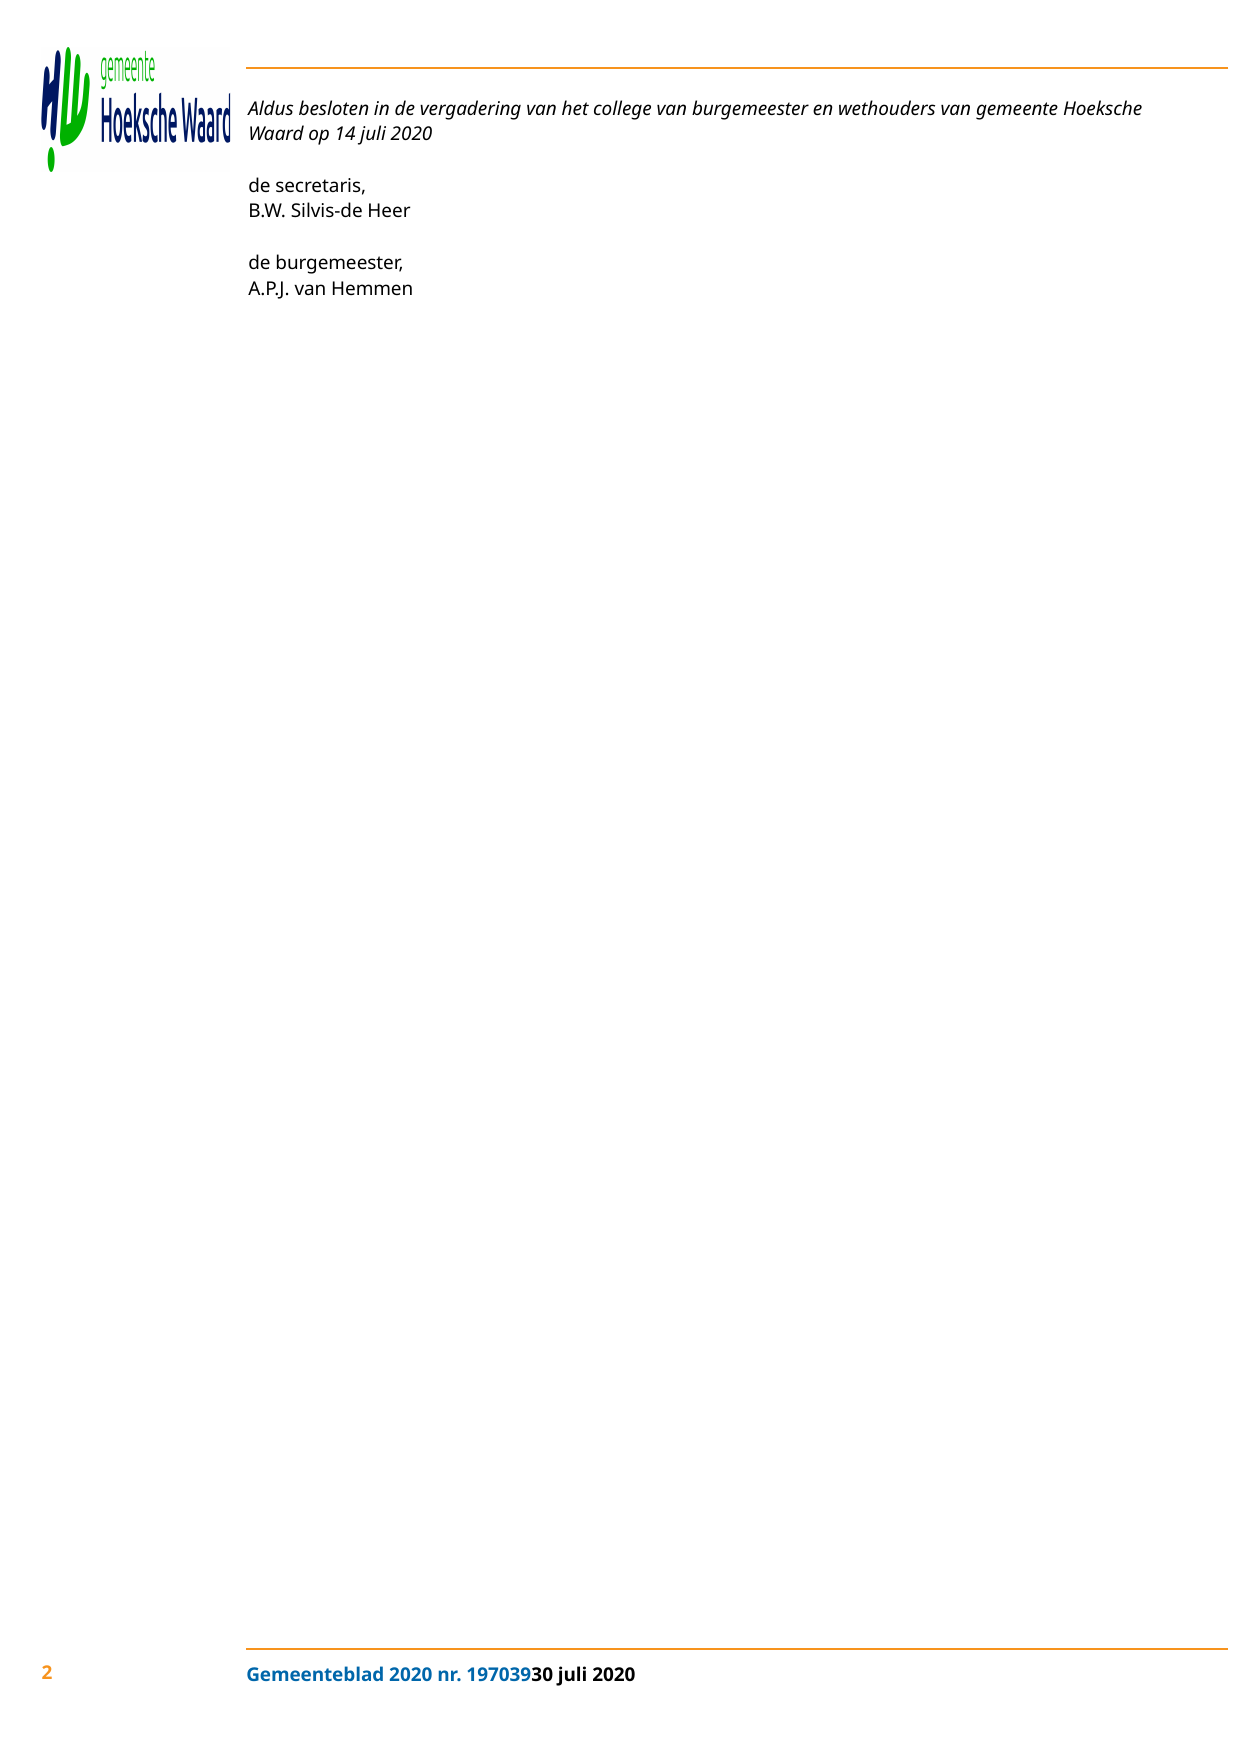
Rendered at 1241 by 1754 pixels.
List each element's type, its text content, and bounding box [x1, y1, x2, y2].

text de secretaris, [248, 172, 1152, 198]
text Aldus besloten in de vergadering van het college van burgemeester en wethouders van gemeente Hoeksche Waard op 14 juli 2020 [248, 95, 1152, 146]
text de burgemeester, [248, 249, 1152, 275]
text B.W. Silvis-de Heer [248, 198, 1152, 223]
text A.P.J. van Hemmen [248, 275, 1152, 301]
picture [41, 47, 231, 172]
